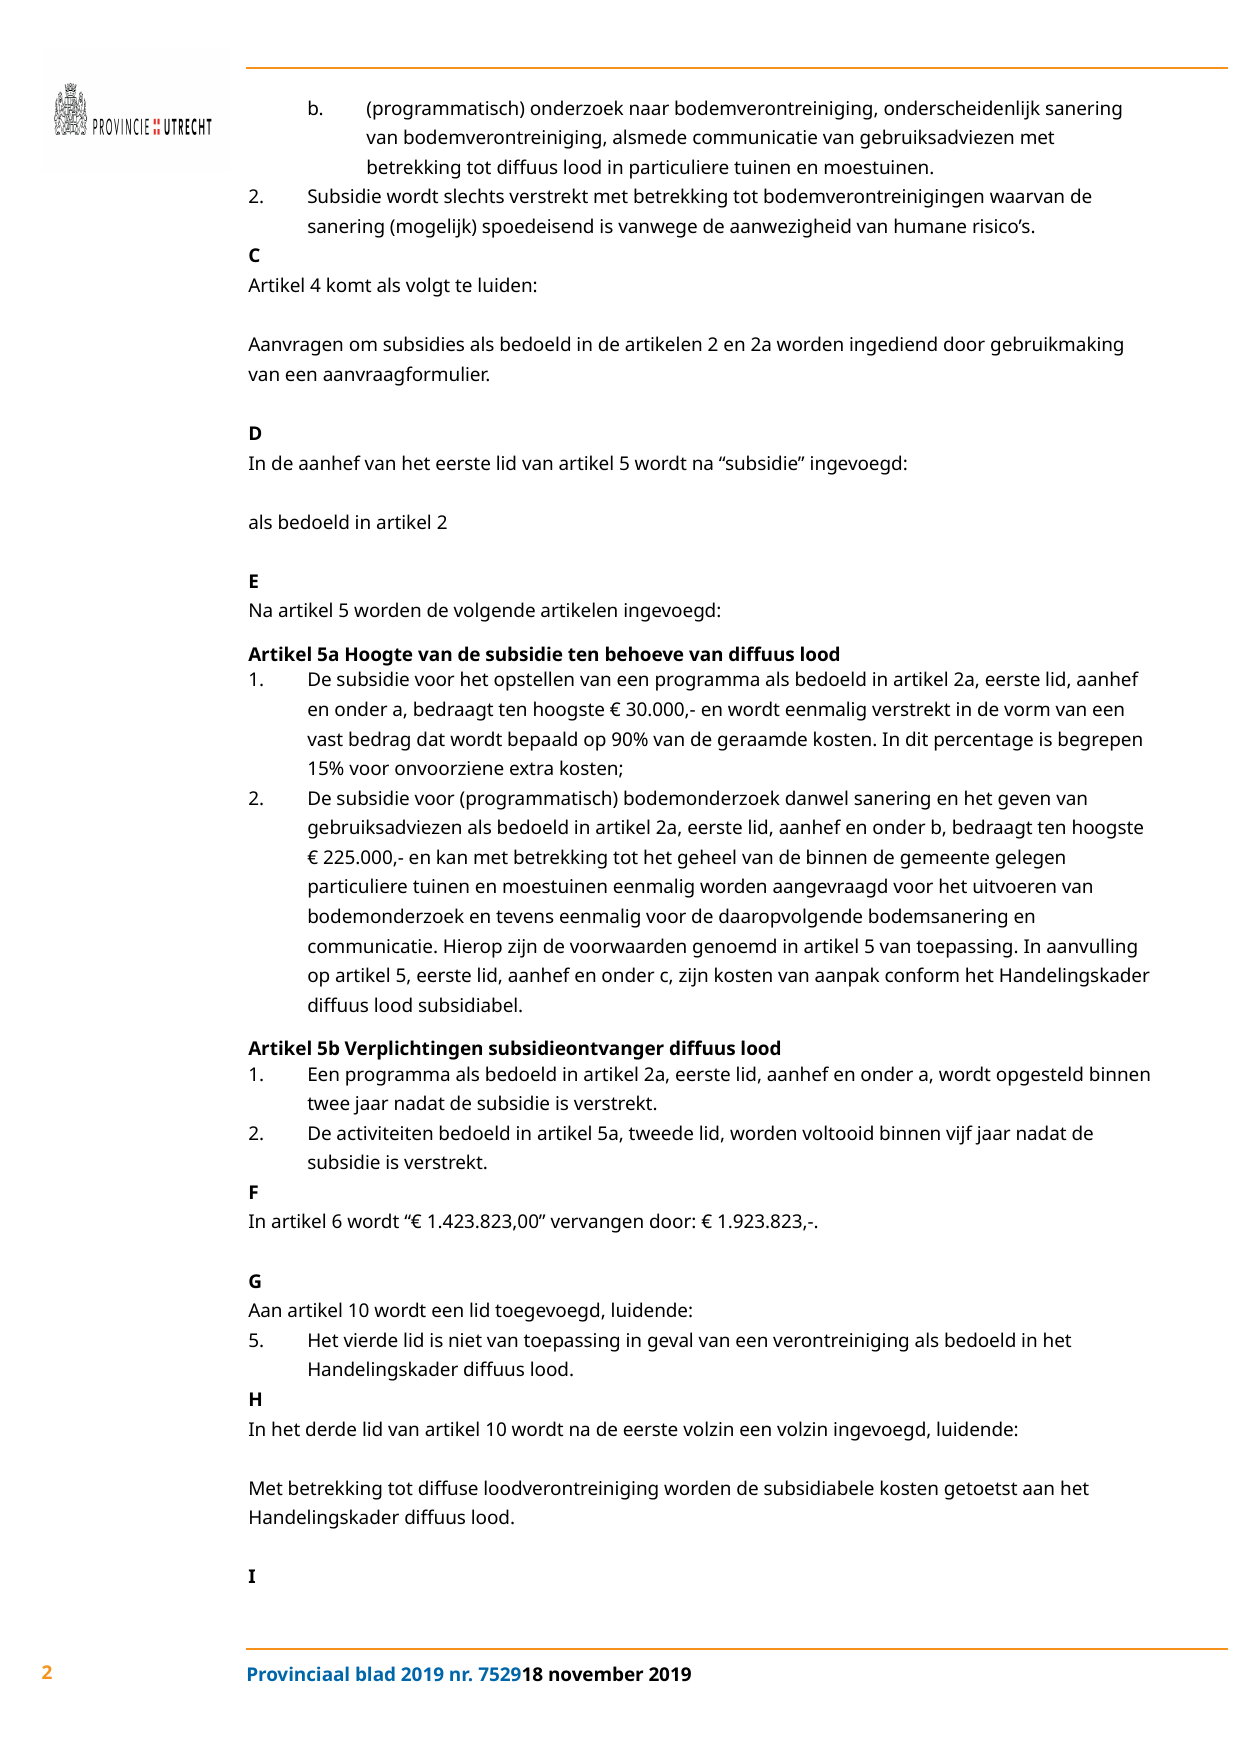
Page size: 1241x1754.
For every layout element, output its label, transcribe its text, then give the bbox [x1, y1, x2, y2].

text Aan artikel 10 wordt een lid toegevoegd, luidende: [248, 1297, 1152, 1323]
list (programmatisch) onderzoek naar bodemverontreiniging, onderscheidenlijk sanering van bodemverontreiniging, alsmede communicatie van gebruiksadviezen met betrekking tot diffuus lood in particuliere tuinen en moestuinen. [307, 95, 1152, 180]
text F [248, 1179, 1152, 1205]
text C [248, 243, 1152, 268]
list De subsidie voor (programmatisch) bodemonderzoek danwel sanering en het geven van gebruiksadviezen als bedoeld in artikel 2a, eerste lid, aanhef en onder b, bedraagt ten hoogste € 225.000,- en kan met betrekking tot het geheel van de binnen de gemeente gelegen particuliere tuinen en moestuinen eenmalig worden aangevraagd voor het uitvoeren van bodemonderzoek en tevens eenmalig voor de daaropvolgende bodemsanering en communicatie. Hierop zijn de voorwaarden genoemd in artikel 5 van toepassing. In aanvulling op artikel 5, eerste lid, aanhef en onder c, zijn kosten van aanpak conform het Handelingskader diffuus lood subsidiabel. [248, 785, 1152, 1018]
text In de aanhef van het eerste lid van artikel 5 wordt na “subsidie” ingevoegd: [248, 450, 1152, 476]
text Na artikel 5 worden de volgende artikelen ingevoegd: [248, 598, 1152, 623]
text H [248, 1386, 1152, 1412]
text D [248, 420, 1152, 446]
text Aanvragen om subsidies als bedoeld in de artikelen 2 en 2a worden ingediend door gebruikmaking van een aanvraagformulier. [248, 331, 1152, 387]
text Artikel 4 komt als volgt te luiden: [248, 272, 1152, 298]
text Met betrekking tot diffuse loodverontreiniging worden de subsidiabele kosten getoetst aan het Handelingskader diffuus lood. [248, 1475, 1152, 1530]
text Artikel 5b Verplichtingen subsidieontvanger diffuus lood [248, 1035, 1152, 1061]
list Een programma als bedoeld in artikel 2a, eerste lid, aanhef en onder a, wordt opgesteld binnen twee jaar nadat de subsidie is verstrekt. [248, 1061, 1152, 1116]
text G [248, 1268, 1152, 1294]
list De subsidie voor het opstellen van een programma als bedoeld in artikel 2a, eerste lid, aanhef en onder a, bedraagt ten hoogste € 30.000,- en wordt eenmalig verstrekt in de vorm van een vast bedrag dat wordt bepaald op 90% van de geraamde kosten. In dit percentage is begrepen 15% voor onvoorziene extra kosten; [248, 667, 1152, 781]
picture [41, 47, 231, 172]
text E [248, 568, 1152, 594]
list Subsidie wordt slechts verstrekt met betrekking tot bodemverontreinigingen waarvan de sanering (mogelijk) spoedeisend is vanwege de aanwezigheid van humane risico’s. [248, 183, 1152, 239]
text In het derde lid van artikel 10 wordt na de eerste volzin een volzin ingevoegd, luidende: [248, 1416, 1152, 1442]
list De activiteiten bedoeld in artikel 5a, tweede lid, worden voltooid binnen vijf jaar nadat de subsidie is verstrekt. [248, 1120, 1152, 1175]
text In artikel 6 wordt “€ 1.423.823,00” vervangen door: € 1.923.823,-. [248, 1209, 1152, 1234]
text Artikel 5a Hoogte van de subsidie ten behoeve van diffuus lood [248, 641, 1152, 667]
text als bedoeld in artikel 2 [248, 509, 1152, 535]
list Het vierde lid is niet van toepassing in geval van een verontreiniging als bedoeld in het Handelingskader diffuus lood. [248, 1327, 1152, 1382]
text I [248, 1564, 1152, 1589]
